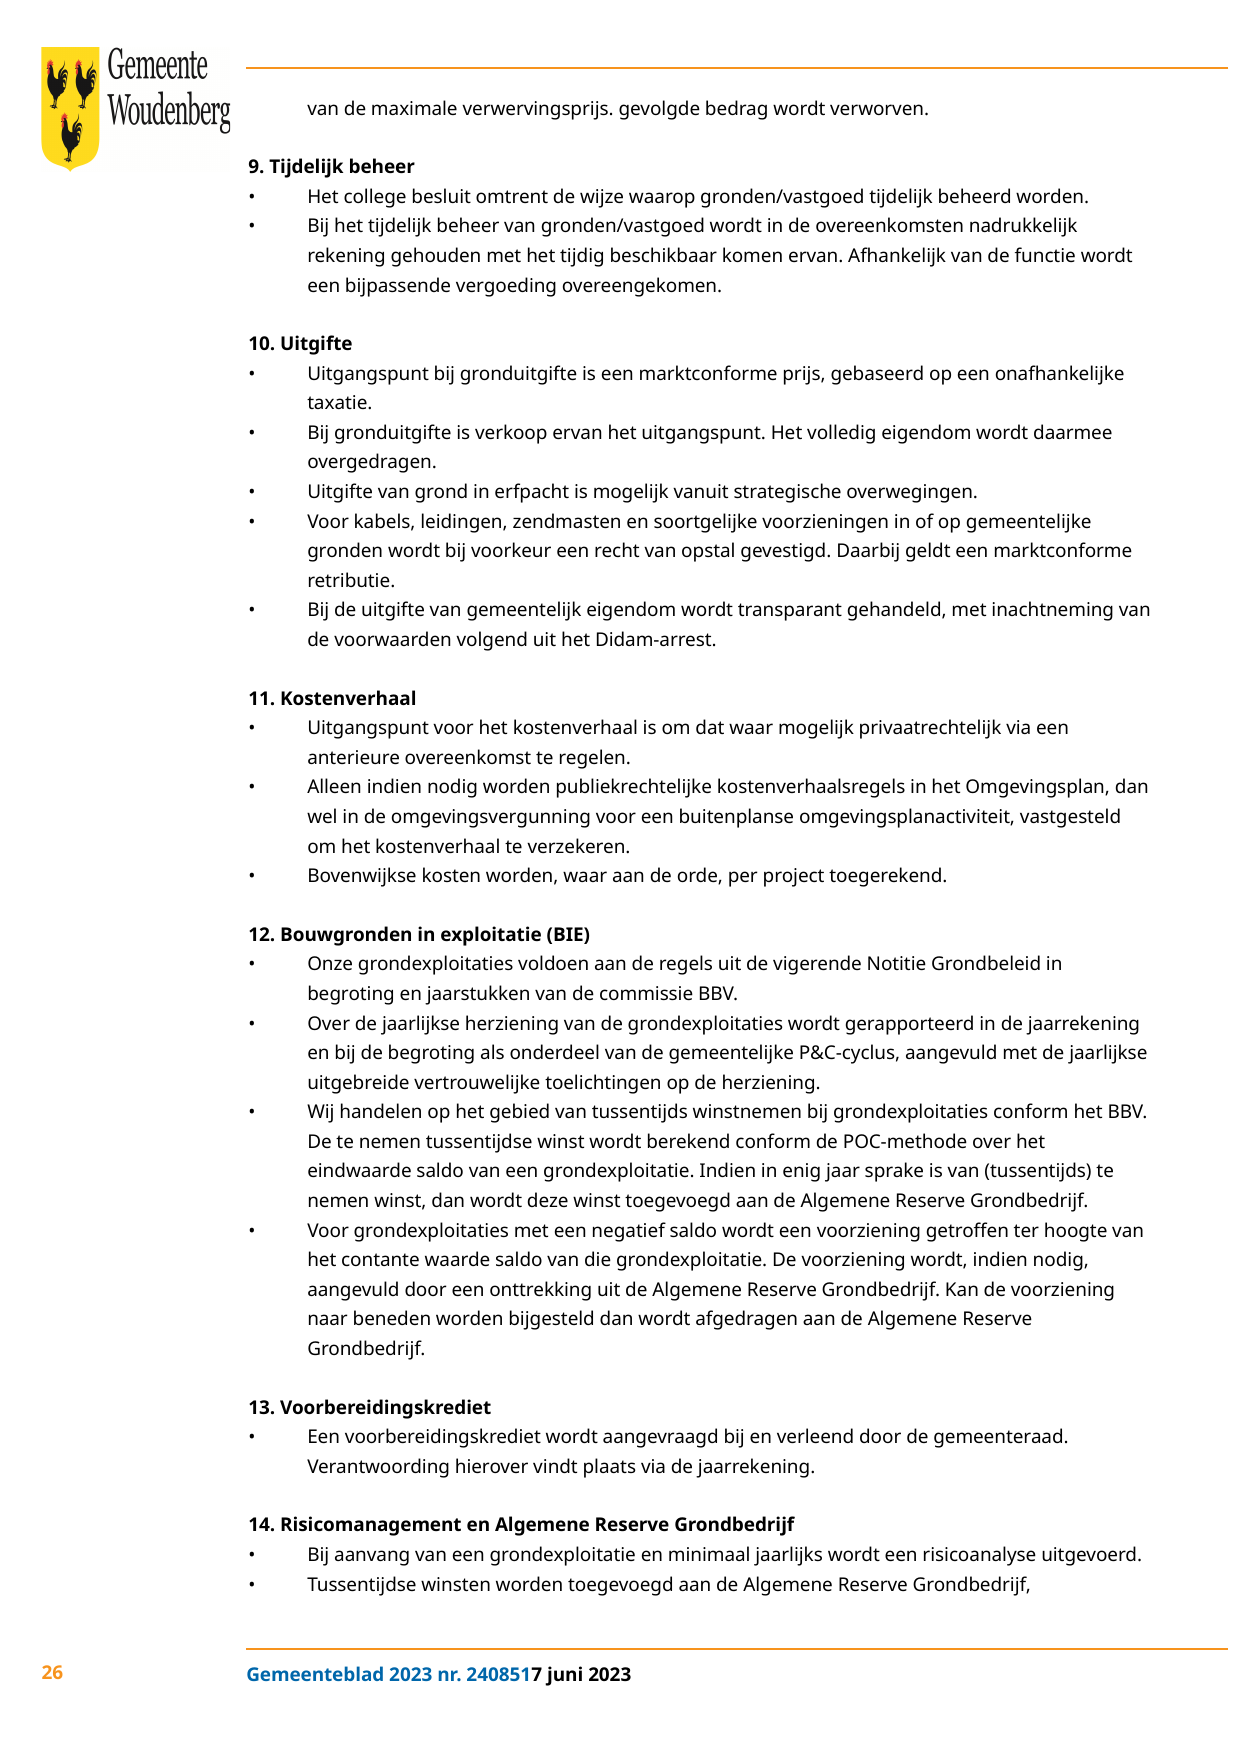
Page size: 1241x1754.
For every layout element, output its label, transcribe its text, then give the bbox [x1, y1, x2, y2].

table_header 10. Uitgifte Uitgangspunt bij gronduitgifte is een marktconforme prijs, gebaseerd op een onafhankelijke taxatie. Bij gronduitgifte is verkoop ervan het uitgangspunt. Het volledig eigendom wordt daarmee overgedragen. Uitgifte van grond in erfpacht is mogelijk vanuit strategische overwegingen. Voor kabels, leidingen, zendmasten en soortgelijke voorzieningen in of op gemeentelijke gronden wordt bij voorkeur een recht van opstal gevestigd. Daarbij geldt een marktconforme retributie. Bij de uitgifte van gemeentelijk eigendom wordt transparant gehandeld, met inachtneming van de voorwaarden volgend uit het Didam-arrest. [248, 330, 1152, 652]
picture [41, 47, 231, 172]
table_header 9. Tijdelijk beheer Het college besluit omtrent de wijze waarop gronden/vastgoed tijdelijk beheerd worden. Bij het tijdelijk beheer van gronden/vastgoed wordt in de overeenkomsten nadrukkelijk rekening gehouden met het tijdig beschikbaar komen ervan. Afhankelijk van de functie wordt een bijpassende vergoeding overeengekomen. [248, 154, 1152, 297]
table_header 11. Kostenverhaal Uitgangspunt voor het kostenverhaal is om dat waar mogelijk privaatrechtelijk via een anterieure overeenkomst te regelen. Alleen indien nodig worden publiekrechtelijke kostenverhaalsregels in het Omgevingsplan, dan wel in de omgevingsvergunning voor een buitenplanse omgevingsplanactiviteit, vastgesteld om het kostenverhaal te verzekeren. Bovenwijkse kosten worden, waar aan de orde, per project toegerekend. [248, 685, 1152, 888]
table_header 12. Bouwgronden in exploitatie (BIE) Onze grondexploitaties voldoen aan de regels uit de vigerende Notitie Grondbeleid in begroting en jaarstukken van de commissie BBV. Over de jaarlijkse herziening van de grondexploitaties wordt gerapporteerd in de jaarrekening en bij de begroting als onderdeel van de gemeentelijke P&C-cyclus, aangevuld met de jaarlijkse uitgebreide vertrouwelijke toelichtingen op de herziening. Wij handelen op het gebied van tussentijds winstnemen bij grondexploitaties conform het BBV. De te nemen tussentijdse winst wordt berekend conform de POC-methode over het eindwaarde saldo van een grondexploitatie. Indien in enig jaar sprake is van (tussentijds) te nemen winst, dan wordt deze winst toegevoegd aan de Algemene Reserve Grondbedrijf. Voor grondexploitaties met een negatief saldo wordt een voorziening getroffen ter hoogte van het contante waarde saldo van die grondexploitatie. De voorziening wordt, indien nodig, aangevuld door een onttrekking uit de Algemene Reserve Grondbedrijf. Kan de voorziening naar beneden worden bijgesteld dan wordt afgedragen aan de Algemene Reserve Grondbedrijf. [248, 921, 1152, 1361]
table_header 13. Voorbereidingskrediet Een voorbereidingskrediet wordt aangevraagd bij en verleend door de gemeenteraad. Verantwoording hierover vindt plaats via de jaarrekening. [248, 1394, 1152, 1479]
table_header 14. Risicomanagement en Algemene Reserve Grondbedrijf Bij aanvang van een grondexploitatie en minimaal jaarlijks wordt een risicoanalyse uitgevoerd. Tussentijdse winsten worden toegevoegd aan de Algemene Reserve Grondbedrijf, [248, 1512, 1152, 1597]
table_header van de maximale verwervingsprijs. gevolgde bedrag wordt verworven. [248, 95, 1152, 121]
